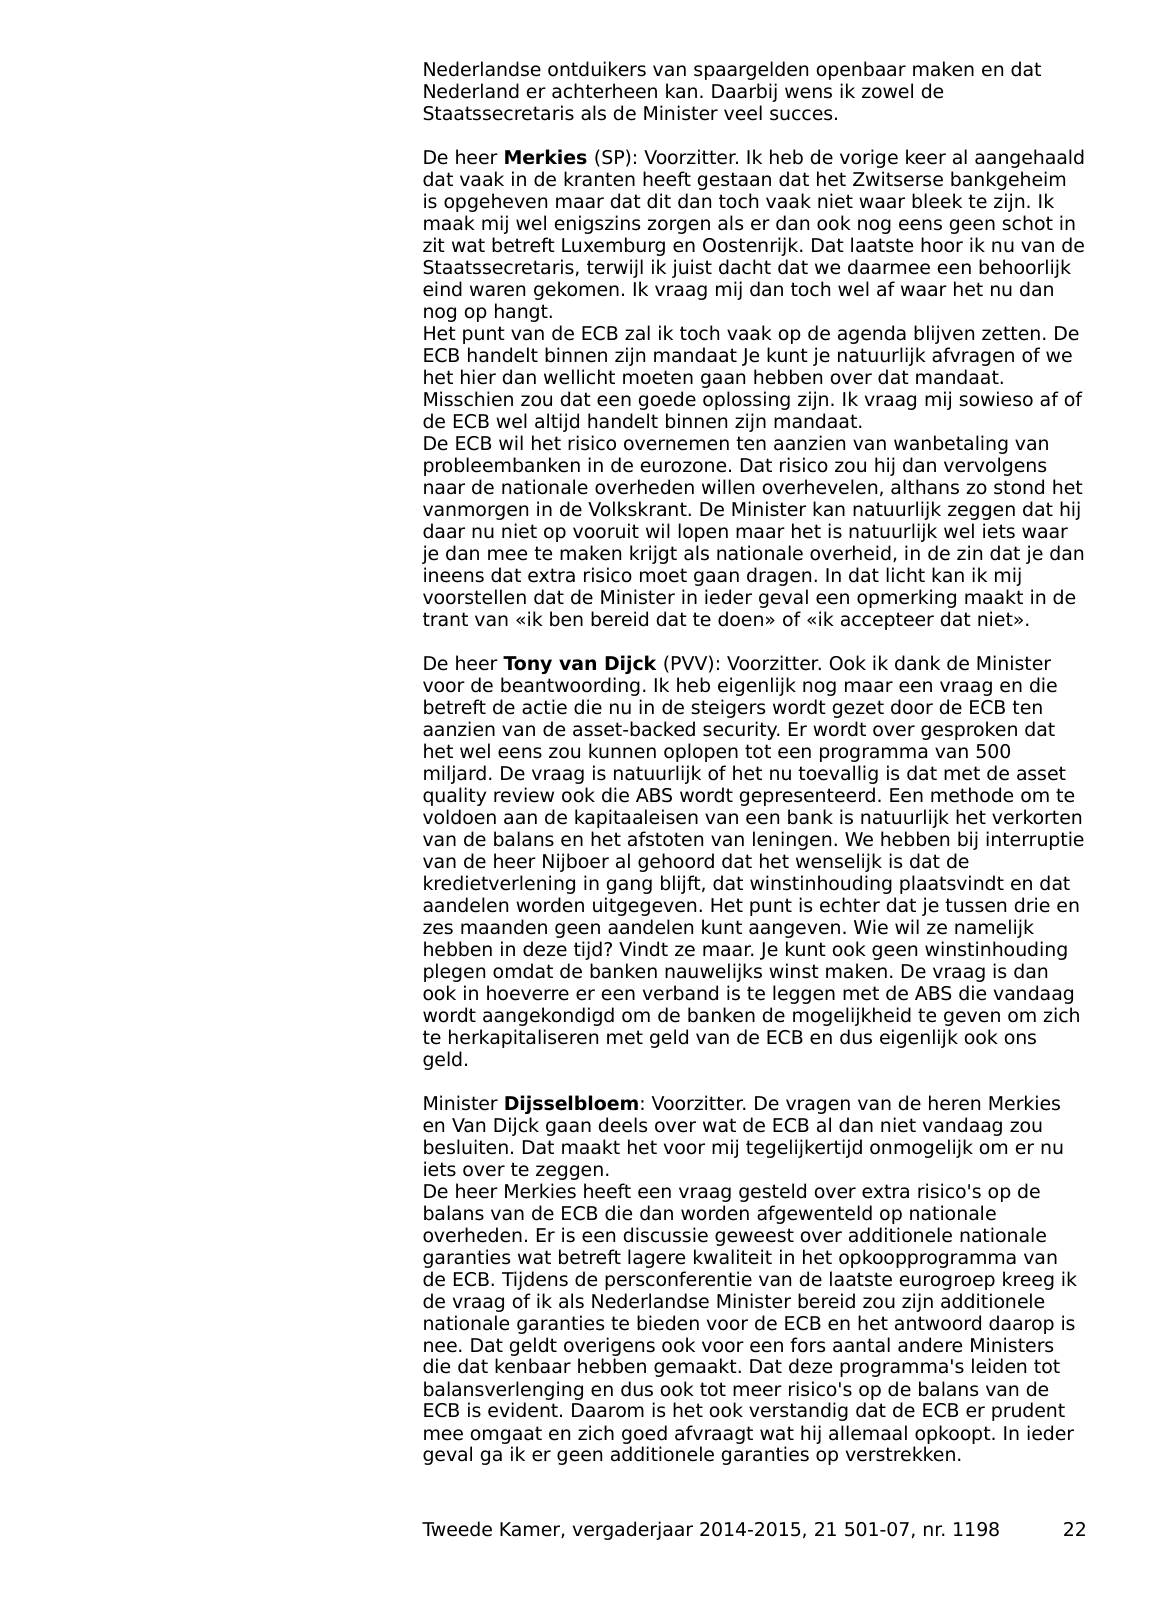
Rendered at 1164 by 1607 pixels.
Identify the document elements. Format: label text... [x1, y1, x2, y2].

text Het punt van de ECB zal ik toch vaak op de agenda blijven zetten. De ECB handelt binnen zijn mandaat Je kunt je natuurlijk afvragen of we het hier dan wellicht moeten gaan hebben over dat mandaat. Misschien zou dat een goede oplossing zijn. Ik vraag mij sowieso af of de ECB wel altijd handelt binnen zijn mandaat. [422, 323, 1087, 433]
text De heer Tony van Dijck (PVV): Voorzitter. Ook ik dank de Minister voor de beantwoording. Ik heb eigenlijk nog maar een vraag en die betreft de actie die nu in de steigers wordt gezet door de ECB ten aanzien van de asset-backed security. Er wordt over gesproken dat het wel eens zou kunnen oplopen tot een programma van 500 miljard. De vraag is natuurlijk of het nu toevallig is dat met de asset quality review ook die ABS wordt gepresenteerd. Een methode om te voldoen aan de kapitaaleisen van een bank is natuurlijk het verkorten van de balans en het afstoten van leningen. We hebben bij interruptie van de heer Nijboer al gehoord dat het wenselijk is dat de kredietverlening in gang blijft, dat winstinhouding plaatsvindt en dat aandelen worden uitgegeven. Het punt is echter dat je tussen drie en zes maanden geen aandelen kunt aangeven. Wie wil ze namelijk hebben in deze tijd? Vindt ze maar. Je kunt ook geen winstinhouding plegen omdat de banken nauwelijks winst maken. De vraag is dan ook in hoeverre er een verband is te leggen met de ABS die vandaag wordt aangekondigd om de banken de mogelijkheid te geven om zich te herkapitaliseren met geld van de ECB en dus eigenlijk ook ons geld. [422, 653, 1087, 1071]
text De heer Merkies heeft een vraag gesteld over extra risico's op de balans van de ECB die dan worden afgewenteld op nationale overheden. Er is een discussie geweest over additionele nationale garanties wat betreft lagere kwaliteit in het opkoopprogramma van de ECB. Tijdens de persconferentie van de laatste eurogroep kreeg ik de vraag of ik als Nederlandse Minister bereid zou zijn additionele nationale garanties te bieden voor de ECB en het antwoord daarop is nee. Dat geldt overigens ook voor een fors aantal andere Ministers die dat kenbaar hebben gemaakt. Dat deze programma's leiden tot balansverlenging en dus ook tot meer risico's op de balans van de ECB is evident. Daarom is het ook verstandig dat de ECB er prudent mee omgaat en zich goed afvraagt wat hij allemaal opkoopt. In ieder geval ga ik er geen additionele garanties op verstrekken. [422, 1181, 1087, 1466]
text Minister Dijsselbloem: Voorzitter. De vragen van de heren Merkies en Van Dijck gaan deels over wat de ECB al dan niet vandaag zou besluiten. Dat maakt het voor mij tegelijkertijd onmogelijk om er nu iets over te zeggen. [422, 1093, 1087, 1181]
text Nederlandse ontduikers van spaargelden openbaar maken en dat Nederland er achterheen kan. Daarbij wens ik zowel de Staatssecretaris als de Minister veel succes. [422, 59, 1087, 125]
text De ECB wil het risico overnemen ten aanzien van wanbetaling van probleembanken in de eurozone. Dat risico zou hij dan vervolgens naar de nationale overheden willen overhevelen, althans zo stond het vanmorgen in de Volkskrant. De Minister kan natuurlijk zeggen dat hij daar nu niet op vooruit wil lopen maar het is natuurlijk wel iets waar je dan mee te maken krijgt als nationale overheid, in de zin dat je dan ineens dat extra risico moet gaan dragen. In dat licht kan ik mij voorstellen dat de Minister in ieder geval een opmerking maakt in de trant van «ik ben bereid dat te doen» of «ik accepteer dat niet». [422, 433, 1087, 631]
text De heer Merkies (SP): Voorzitter. Ik heb de vorige keer al aangehaald dat vaak in de kranten heeft gestaan dat het Zwitserse bankgeheim is opgeheven maar dat dit dan toch vaak niet waar bleek te zijn. Ik maak mij wel enigszins zorgen als er dan ook nog eens geen schot in zit wat betreft Luxemburg en Oostenrijk. Dat laatste hoor ik nu van de Staatssecretaris, terwijl ik juist dacht dat we daarmee een behoorlijk eind waren gekomen. Ik vraag mij dan toch wel af waar het nu dan nog op hangt. [422, 147, 1087, 323]
